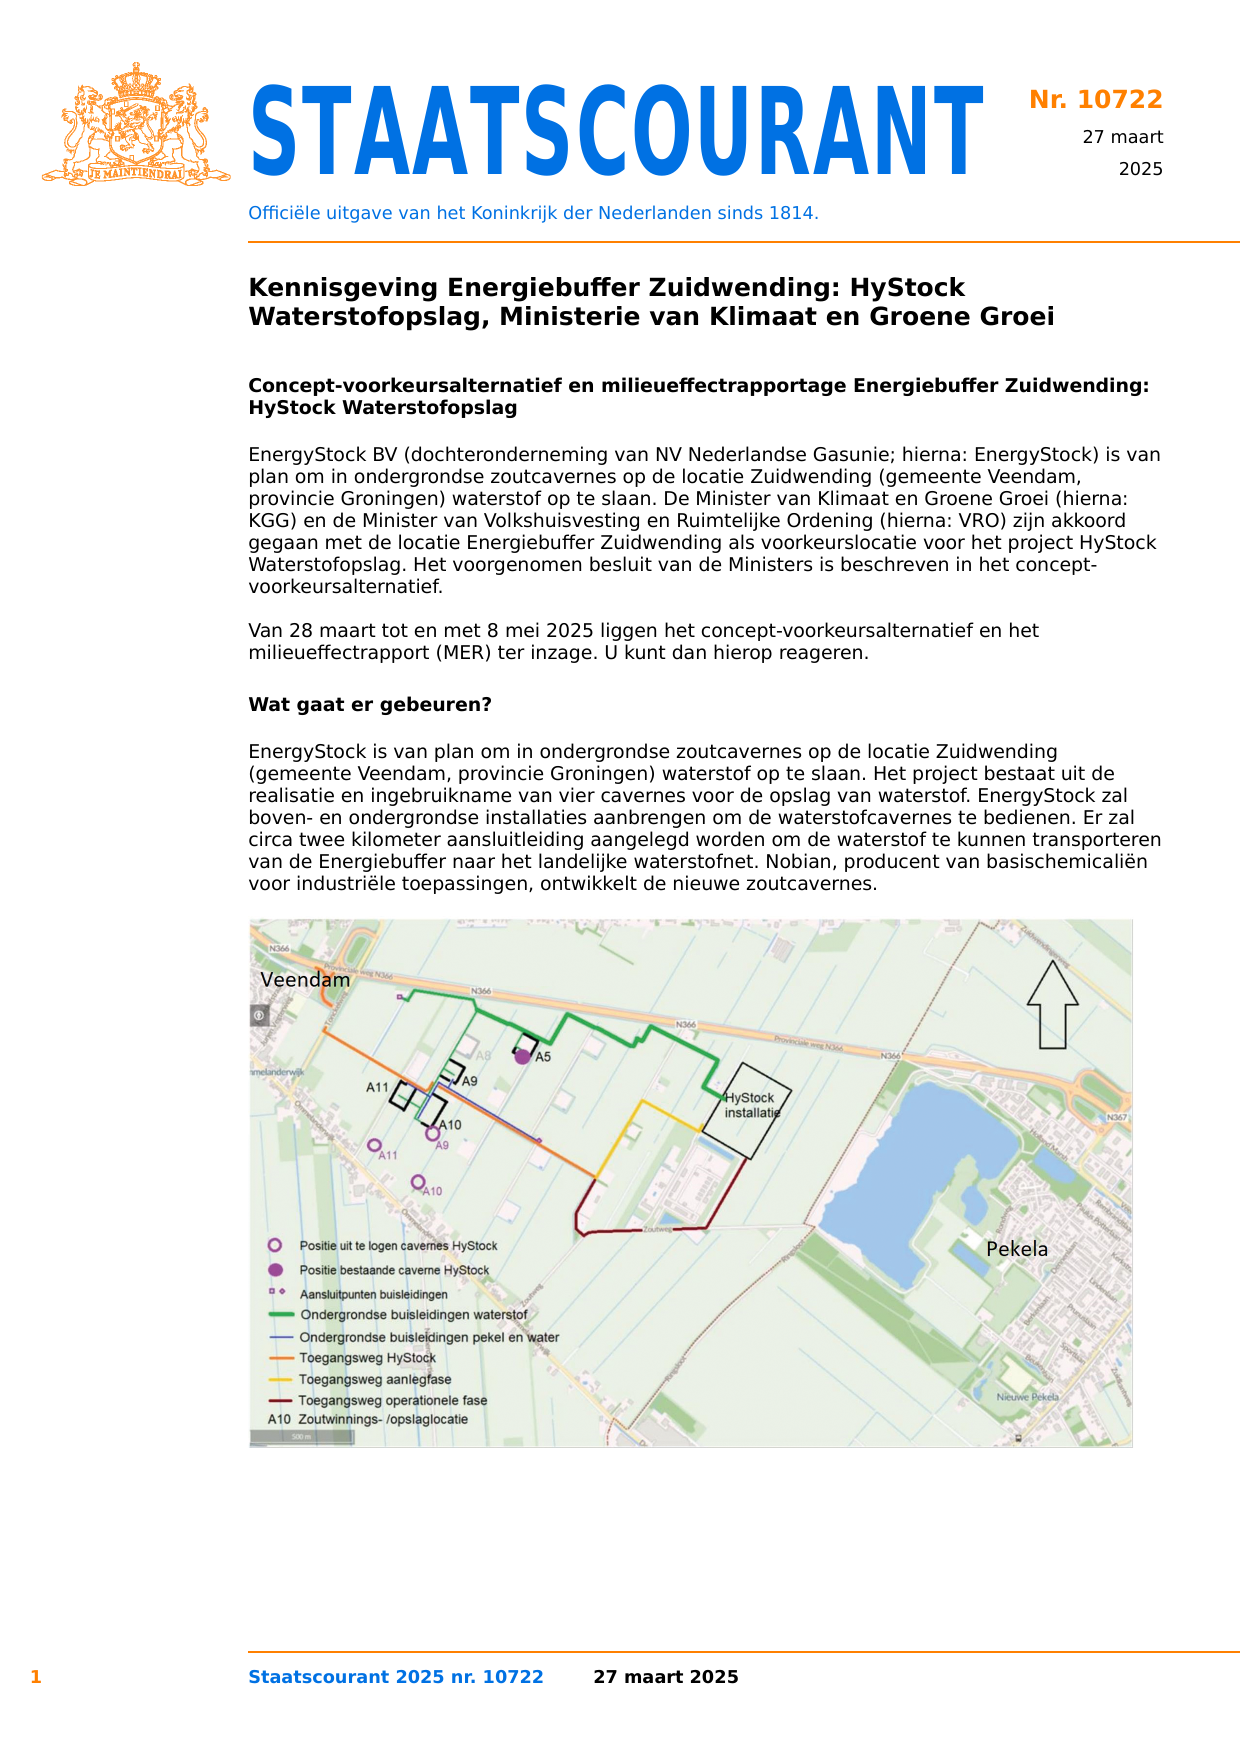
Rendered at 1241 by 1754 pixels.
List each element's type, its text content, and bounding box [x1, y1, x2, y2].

table_header STAATSCOURANT [248, 62, 998, 203]
subtitle Kennisgeving Energiebuffer Zuidwending: HyStock Waterstofopslag, Ministerie van Klimaat en Groene Groei [248, 273, 1163, 331]
picture [41, 62, 231, 186]
subtitle Concept-voorkeursalternatief en milieueffectrapportage Energiebuffer Zuidwending: HyStock Waterstofopslag [248, 375, 1163, 419]
table_cell 27 maart [998, 121, 1240, 153]
table_cell 2025 [998, 153, 1240, 203]
table_header Nr. 10722 [998, 62, 1240, 121]
table_header [25, 62, 248, 241]
text EnergyStock BV (dochteronderneming van NV Nederlandse Gasunie; hierna: EnergyStock) is van plan om in ondergrondse zoutcavernes op de locatie Zuidwending (gemeente Veendam, provincie Groningen) waterstof op te slaan. De Minister van Klimaat en Groene Groei (hierna: KGG) en de Minister van Volkshuisvesting en Ruimtelijke Ordening (hierna: VRO) zijn akkoord gegaan met de locatie Energiebuffer Zuidwending als voorkeurslocatie voor het project HyStock Waterstofopslag. Het voorgenomen besluit van de Ministers is beschreven in het concept-voorkeursalternatief. [248, 444, 1163, 598]
text EnergyStock is van plan om in ondergrondse zoutcavernes op de locatie Zuidwending (gemeente Veendam, provincie Groningen) waterstof op te slaan. Het project bestaat uit de realisatie en ingebruikname van vier cavernes voor de opslag van waterstof. EnergyStock zal boven- en ondergrondse installaties aanbrengen om de waterstofcavernes te bedienen. Er zal circa twee kilometer aansluitleiding aangelegd worden om de waterstof te kunnen transporteren van de Energiebuffer naar het landelijke waterstofnet. Nobian, producent van basischemicaliën voor industriële toepassingen, ontwikkelt de nieuwe zoutcavernes. [248, 741, 1163, 894]
picture [248, 916, 1134, 1448]
subtitle Wat gaat er gebeuren? [248, 694, 1163, 716]
text Van 28 maart tot en met 8 mei 2025 liggen het concept-voorkeursalternatief en het milieueffectrapport (MER) ter inzage. U kunt dan hierop reageren. [248, 620, 1163, 664]
table_cell Officiële uitgave van het Koninkrijk der Nederlanden sinds 1814. [248, 203, 1240, 241]
